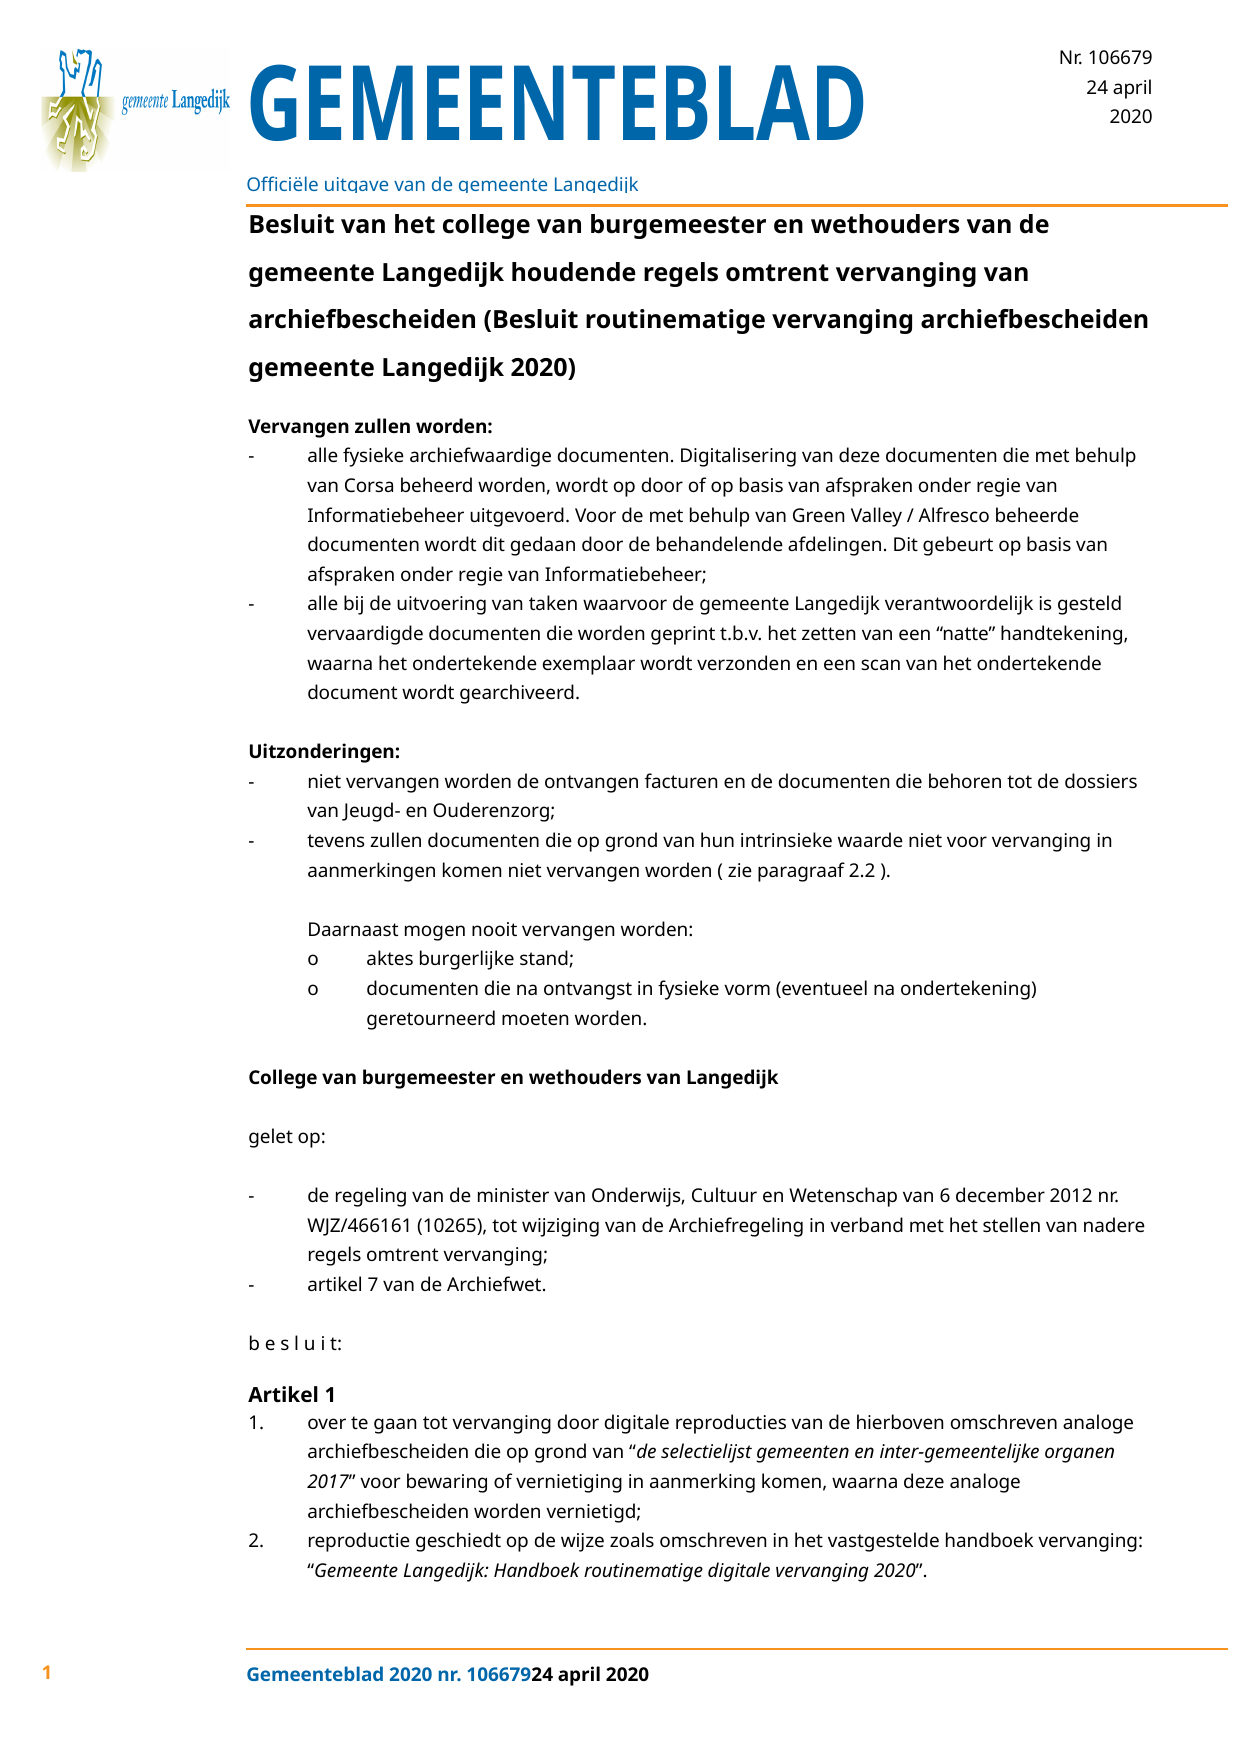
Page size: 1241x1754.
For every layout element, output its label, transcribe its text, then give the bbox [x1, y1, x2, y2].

text Uitzonderingen: [248, 738, 1152, 764]
text gelet op: [248, 1123, 1152, 1149]
text b e s l u i t: [248, 1330, 1152, 1356]
list de regeling van de minister van Onderwijs, Cultuur en Wetenschap van 6 december 2012 nr. WJZ/466161 (10265), tot wijziging van de Archiefregeling in verband met het stellen van nadere regels omtrent vervanging; [248, 1182, 1152, 1267]
list alle fysieke archiefwaardige documenten. Digitalisering van deze documenten die met behulp van Corsa beheerd worden, wordt op door of op basis van afspraken onder regie van Informatiebeheer uitgevoerd. Voor de met behulp van Green Valley / Alfresco beheerde documenten wordt dit gedaan door de behandelende afdelingen. Dit gebeurt op basis van afspraken onder regie van Informatiebeheer; [248, 443, 1152, 587]
text College van burgemeester en wethouders van Langedijk [248, 1064, 1152, 1090]
list Daarnaast mogen nooit vervangen worden: [248, 916, 1152, 942]
text Besluit van het college van burgemeester en wethouders van de gemeente Langedijk houdende regels omtrent vervanging van archiefbescheiden (Besluit routinematige vervanging archiefbescheiden gemeente Langedijk 2020) [248, 207, 1152, 384]
list reproductie geschiedt op de wijze zoals omschreven in het vastgestelde handboek vervanging: “Gemeente Langedijk: Handboek routinematige digitale vervanging 2020”. [248, 1527, 1152, 1583]
list tevens zullen documenten die op grond van hun intrinsieke waarde niet voor vervanging in aanmerkingen komen niet vervangen worden ( zie paragraaf 2.2 ). [248, 827, 1152, 883]
text Artikel 1 [248, 1381, 1152, 1409]
list niet vervangen worden de ontvangen facturen en de documenten die behoren tot de dossiers van Jeugd- en Ouderenzorg; [248, 768, 1152, 823]
list alle bij de uitvoering van taken waarvoor de gemeente Langedijk verantwoordelijk is gesteld vervaardigde documenten die worden geprint t.b.v. het zetten van een “natte” handtekening, waarna het ondertekende exemplaar wordt verzonden en een scan van het ondertekende document wordt gearchiveerd. [248, 591, 1152, 705]
list artikel 7 van de Archiefwet. [248, 1271, 1152, 1297]
list documenten die na ontvangst in fysieke vorm (eventueel na ondertekening) geretourneerd moeten worden. [307, 975, 1152, 1031]
text Vervangen zullen worden: [248, 413, 1152, 439]
picture [41, 47, 231, 172]
list over te gaan tot vervanging door digitale reproducties van de hierboven omschreven analoge archiefbescheiden die op grond van “de selectielijst gemeenten en inter-gemeentelijke organen 2017” voor bewaring of vernietiging in aanmerking komen, waarna deze analoge archiefbescheiden worden vernietigd; [248, 1409, 1152, 1523]
list aktes burgerlijke stand; [307, 946, 1152, 971]
